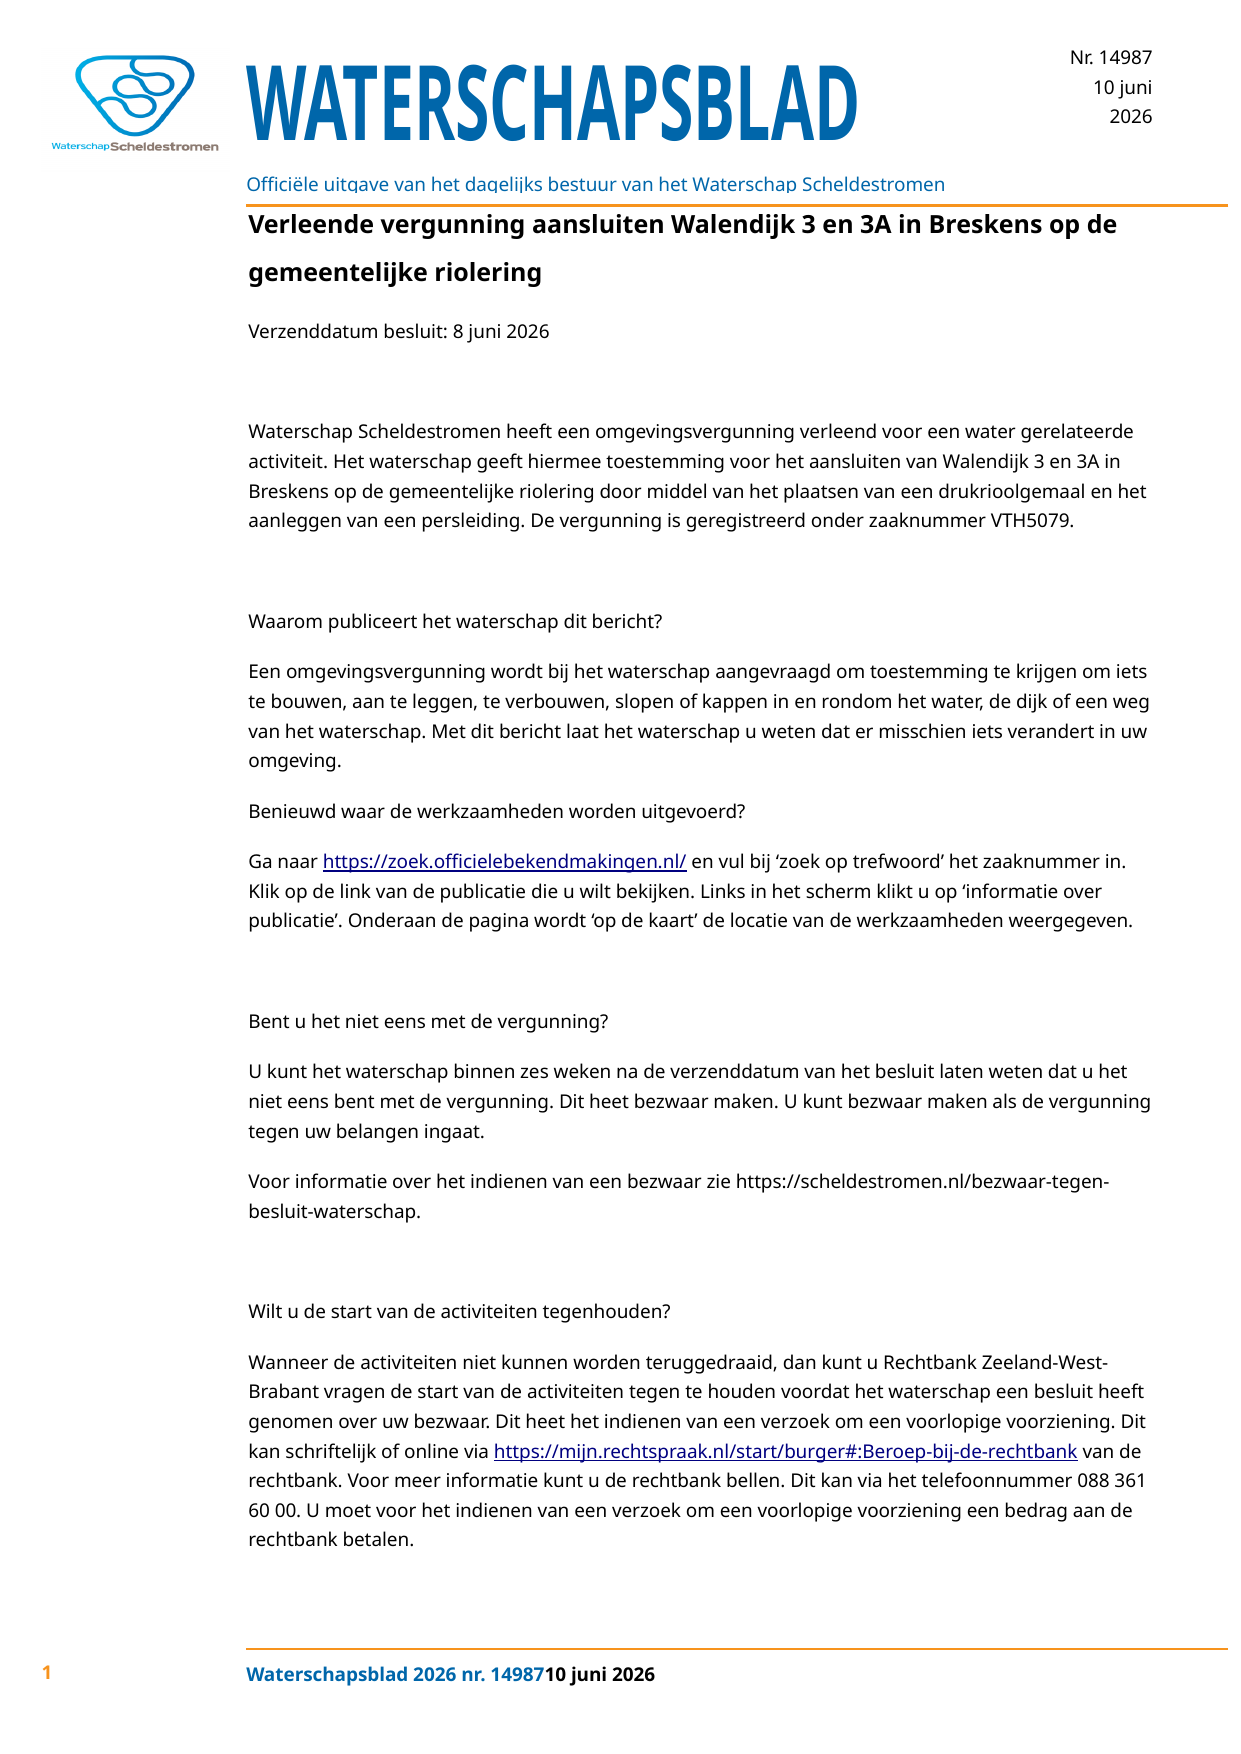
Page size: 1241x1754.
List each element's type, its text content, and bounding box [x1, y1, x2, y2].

text Wanneer de activiteiten niet kunnen worden teruggedraaid, dan kunt u Rechtbank Zeeland-West-Brabant vragen de start van de activiteiten tegen te houden voordat het waterschap een besluit heeft genomen over uw bezwaar. Dit heet het indienen van een verzoek om een voorlopige voorziening. Dit kan schriftelijk of online via https://mijn.rechtspraak.nl/start/burger#:Beroep-bij-de-rechtbank van de rechtbank. Voor meer informatie kunt u de rechtbank bellen. Dit kan via het telefoonnummer 088 361 60 00. U moet voor het indienen van een verzoek om een voorlopige voorziening een bedrag aan de rechtbank betalen. [248, 1349, 1152, 1552]
text Bent u het niet eens met de vergunning? [248, 1008, 1152, 1034]
text Voor informatie over het indienen van een bezwaar zie https://scheldestromen.nl/bezwaar-tegen-besluit-waterschap. [248, 1168, 1152, 1224]
text Benieuwd waar de werkzaamheden worden uitgevoerd? [248, 798, 1152, 824]
text Verzenddatum besluit: 8 juni 2026 [248, 318, 1152, 344]
text Waarom publiceert het waterschap dit bericht? [248, 608, 1152, 634]
text Verleende vergunning aansluiten Walendijk 3 en 3A in Breskens op de gemeentelijke riolering [248, 207, 1152, 288]
text U kunt het waterschap binnen zes weken na de verzenddatum van het besluit laten weten dat u het niet eens bent met de vergunning. Dit heet bezwaar maken. U kunt bezwaar maken als de vergunning tegen uw belangen ingaat. [248, 1059, 1152, 1144]
text Waterschap Scheldestromen heeft een omgevingsvergunning verleend voor een water gerelateerde activiteit. Het waterschap geeft hiermee toestemming voor het aansluiten van Walendijk 3 en 3A in Breskens op de gemeentelijke riolering door middel van het plaatsen van een drukrioolgemaal en het aanleggen van een persleiding. De vergunning is geregistreerd onder zaaknummer VTH5079. [248, 419, 1152, 533]
picture [41, 47, 231, 172]
text Ga naar https://zoek.officielebekendmakingen.nl/ en vul bij ‘zoek op trefwoord’ het zaaknummer in. Klik op de link van de publicatie die u wilt bekijken. Links in het scherm klikt u op ‘informatie over publicatie’. Onderaan de pagina wordt ‘op de kaart’ de locatie van de werkzaamheden weergegeven. [248, 848, 1152, 933]
text Een omgevingsvergunning wordt bij het waterschap aangevraagd om toestemming te krijgen om iets te bouwen, aan te leggen, te verbouwen, slopen of kappen in en rondom het water, de dijk of een weg van het waterschap. Met dit bericht laat het waterschap u weten dat er misschien iets verandert in uw omgeving. [248, 659, 1152, 773]
text Wilt u de start van de activiteiten tegenhouden? [248, 1299, 1152, 1324]
